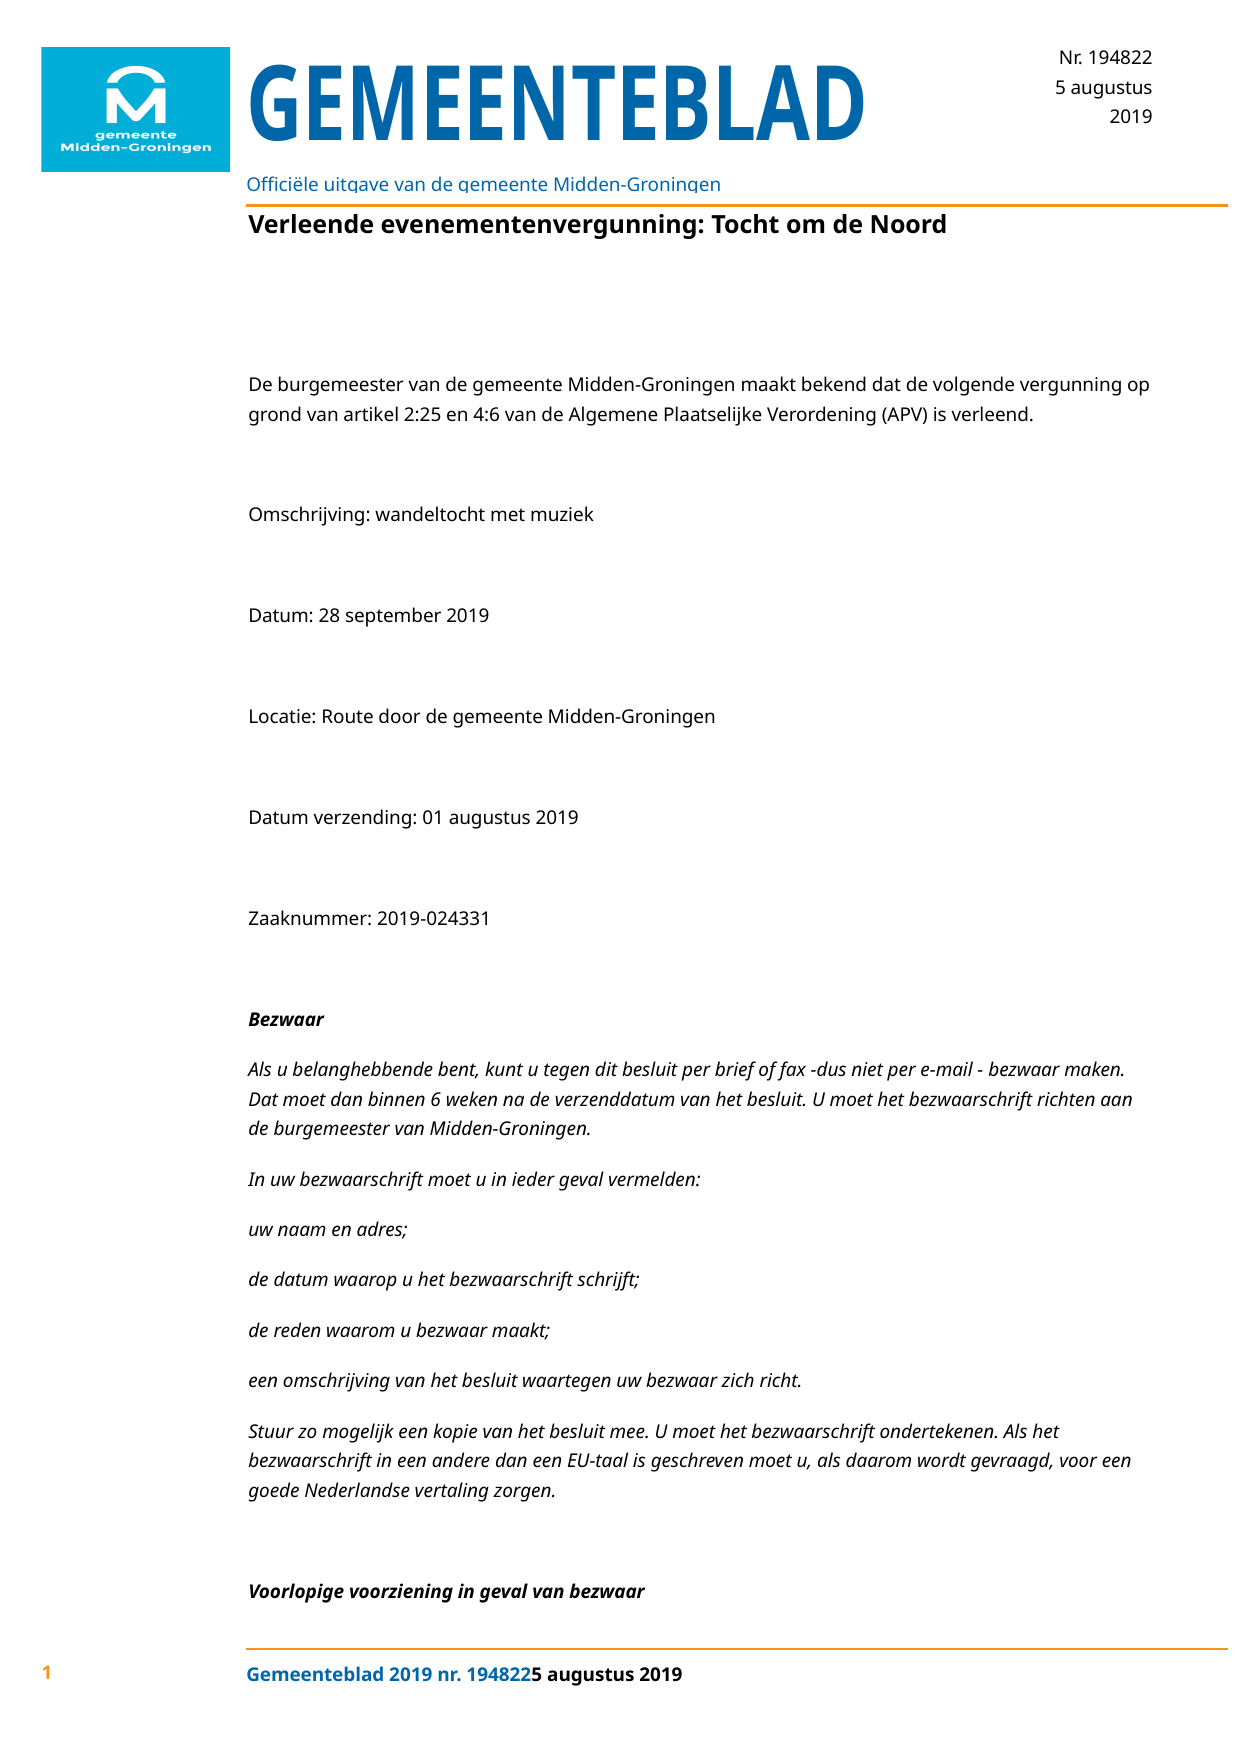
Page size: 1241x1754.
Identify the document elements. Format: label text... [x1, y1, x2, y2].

text de datum waarop u het bezwaarschrift schrijft; [248, 1267, 1152, 1292]
text De burgemeester van de gemeente Midden-Groningen maakt bekend dat de volgende vergunning op grond van artikel 2:25 en 4:6 van de Algemene Plaatselijke Verordening (APV) is verleend. [248, 371, 1152, 426]
text Stuur zo mogelijk een kopie van het besluit mee. U moet het bezwaarschrift ondertekenen. Als het bezwaarschrift in een andere dan een EU-taal is geschreven moet u, als daarom wordt gevraagd, voor een goede Nederlandse vertaling zorgen. [248, 1418, 1152, 1503]
picture [108, 66, 164, 82]
picture [107, 89, 165, 122]
text Bezwaar [248, 1006, 1152, 1031]
text de reden waarom u bezwaar maakt; [248, 1317, 1152, 1343]
picture [184, 146, 190, 153]
text In uw bezwaarschrift moet u in ieder geval vermelden: [248, 1166, 1152, 1191]
text uw naam en adres; [248, 1216, 1152, 1242]
text een omschrijving van het besluit waartegen uw bezwaar zich richt. [248, 1367, 1152, 1393]
text Omschrijving: wandeltocht met muziek [248, 502, 1152, 527]
text Verleende evenementenvergunning: Tocht om de Noord [248, 207, 1152, 241]
text Locatie: Route door de gemeente Midden-Groningen [248, 703, 1152, 729]
text Datum verzending: 01 augustus 2019 [248, 804, 1152, 830]
text Zaaknummer: 2019-024331 [248, 905, 1152, 931]
text Datum: 28 september 2019 [248, 602, 1152, 628]
text Als u belanghebbende bent, kunt u tegen dit besluit per brief of fax -dus niet per e-mail - bezwaar maken. Dat moet dan binnen 6 weken na de verzenddatum van het besluit. U moet het bezwaarschrift richten aan de burgemeester van Midden-Groningen. [248, 1056, 1152, 1141]
text Voorlopige voorziening in geval van bezwaar [248, 1578, 1152, 1603]
